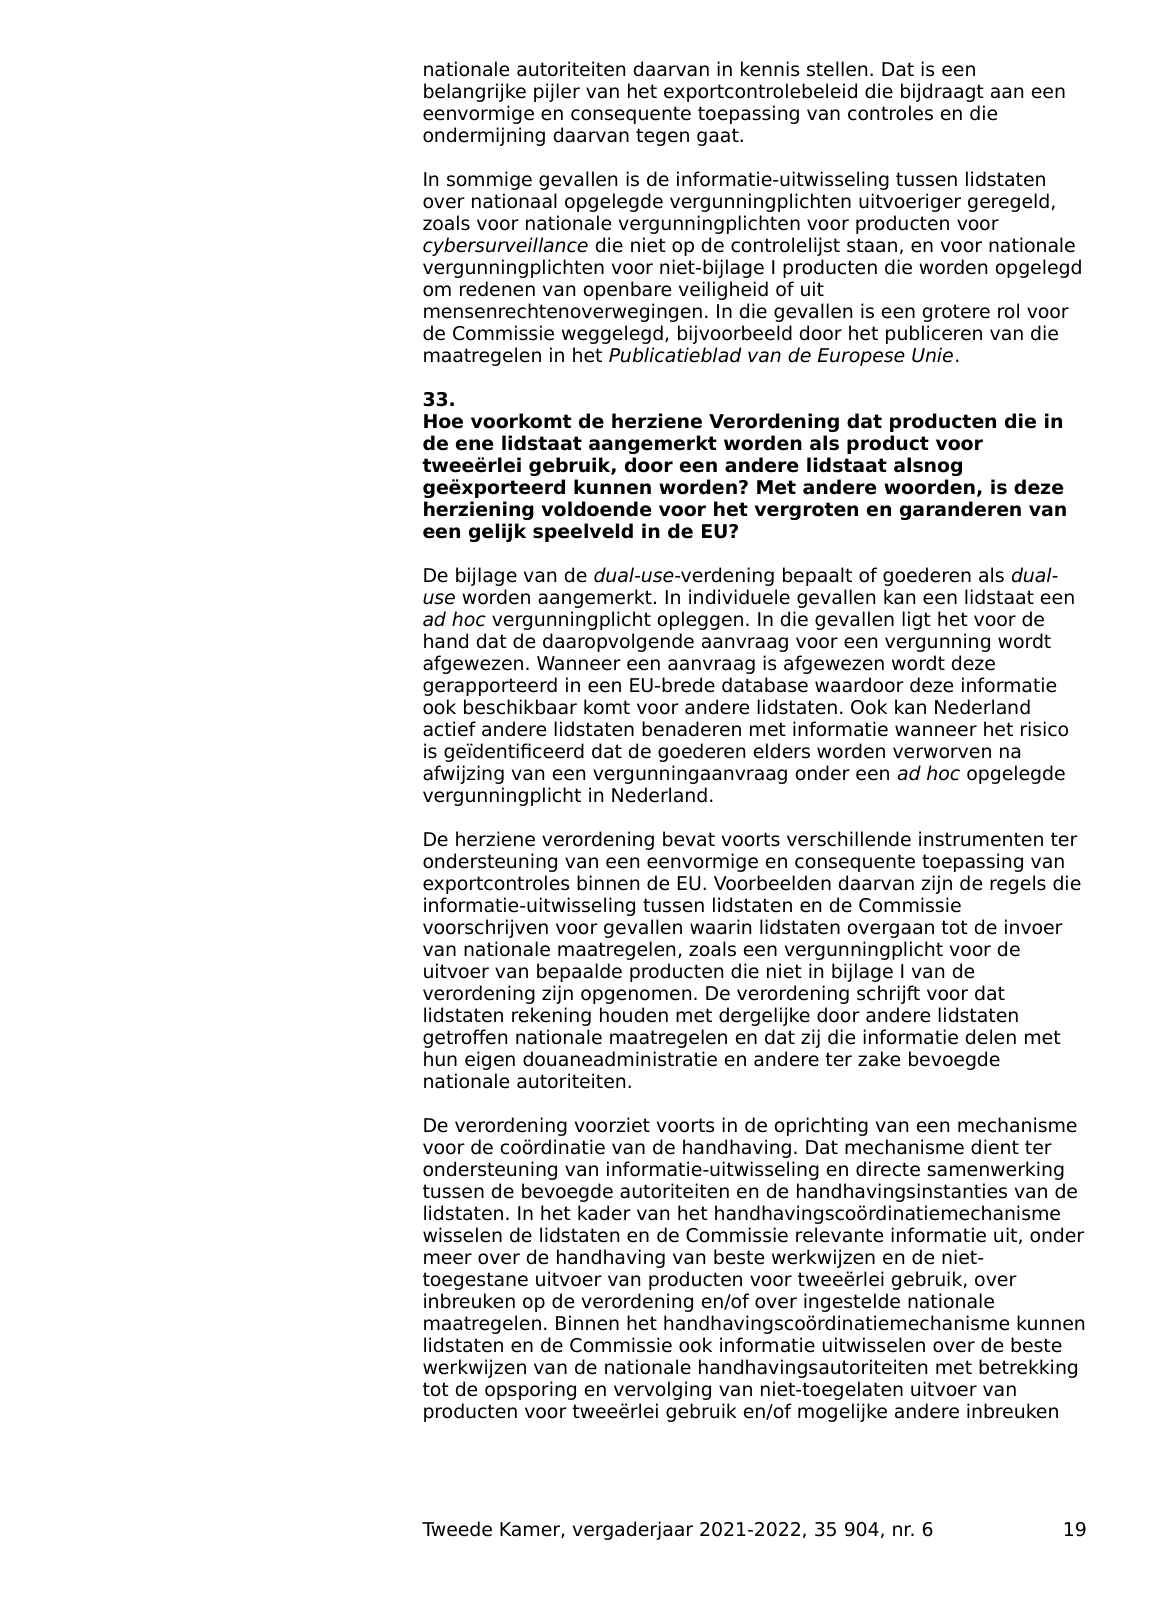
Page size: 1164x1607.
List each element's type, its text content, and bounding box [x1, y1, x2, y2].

text De verordening voorziet voorts in de oprichting van een mechanisme voor de coördinatie van de handhaving. Dat mechanisme dient ter ondersteuning van informatie-uitwisseling en directe samenwerking tussen de bevoegde autoriteiten en de handhavingsinstanties van de lidstaten. In het kader van het handhavingscoördinatiemechanisme wisselen de lidstaten en de Commissie relevante informatie uit, onder meer over de handhaving van beste werkwijzen en de niet-toegestane uitvoer van producten voor tweeërlei gebruik, over inbreuken op de verordening en/of over ingestelde nationale maatregelen. Binnen het handhavingscoördinatiemechanisme kunnen lidstaten en de Commissie ook informatie uitwisselen over de beste werkwijzen van de nationale handhavingsautoriteiten met betrekking tot de opsporing en vervolging van niet-toegelaten uitvoer van producten voor tweeërlei gebruik en/of mogelijke andere inbreuken [422, 1115, 1087, 1423]
text De herziene verordening bevat voorts verschillende instrumenten ter ondersteuning van een eenvormige en consequente toepassing van exportcontroles binnen de EU. Voorbeelden daarvan zijn de regels die informatie-uitwisseling tussen lidstaten en de Commissie voorschrijven voor gevallen waarin lidstaten overgaan tot de invoer van nationale maatregelen, zoals een vergunningplicht voor de uitvoer van bepaalde producten die niet in bijlage I van de verordening zijn opgenomen. De verordening schrijft voor dat lidstaten rekening houden met dergelijke door andere lidstaten getroffen nationale maatregelen en dat zij die informatie delen met hun eigen douaneadministratie en andere ter zake bevoegde nationale autoriteiten. [422, 829, 1087, 1093]
text 33. [422, 389, 1087, 411]
text In sommige gevallen is de informatie-uitwisseling tussen lidstaten over nationaal opgelegde vergunningplichten uitvoeriger geregeld, zoals voor nationale vergunningplichten voor producten voor cybersurveillance die niet op de controlelijst staan, en voor nationale vergunningplichten voor niet-bijlage I producten die worden opgelegd om redenen van openbare veiligheid of uit mensenrechtenoverwegingen. In die gevallen is een grotere rol voor de Commissie weggelegd, bijvoorbeeld door het publiceren van die maatregelen in het Publicatieblad van de Europese Unie. [422, 169, 1087, 367]
text Hoe voorkomt de herziene Verordening dat producten die in de ene lidstaat aangemerkt worden als product voor tweeërlei gebruik, door een andere lidstaat alsnog geëxporteerd kunnen worden? Met andere woorden, is deze herziening voldoende voor het vergroten en garanderen van een gelijk speelveld in de EU? [422, 411, 1087, 543]
text De bijlage van de dual-use-verdening bepaalt of goederen als dual-use worden aangemerkt. In individuele gevallen kan een lidstaat een ad hoc vergunningplicht opleggen. In die gevallen ligt het voor de hand dat de daaropvolgende aanvraag voor een vergunning wordt afgewezen. Wanneer een aanvraag is afgewezen wordt deze gerapporteerd in een EU-brede database waardoor deze informatie ook beschikbaar komt voor andere lidstaten. Ook kan Nederland actief andere lidstaten benaderen met informatie wanneer het risico is geïdentificeerd dat de goederen elders worden verworven na afwijzing van een vergunningaanvraag onder een ad hoc opgelegde vergunningplicht in Nederland. [422, 565, 1087, 807]
text nationale autoriteiten daarvan in kennis stellen. Dat is een belangrijke pijler van het exportcontrolebeleid die bijdraagt aan een eenvormige en consequente toepassing van controles en die ondermijning daarvan tegen gaat. [422, 59, 1087, 147]
